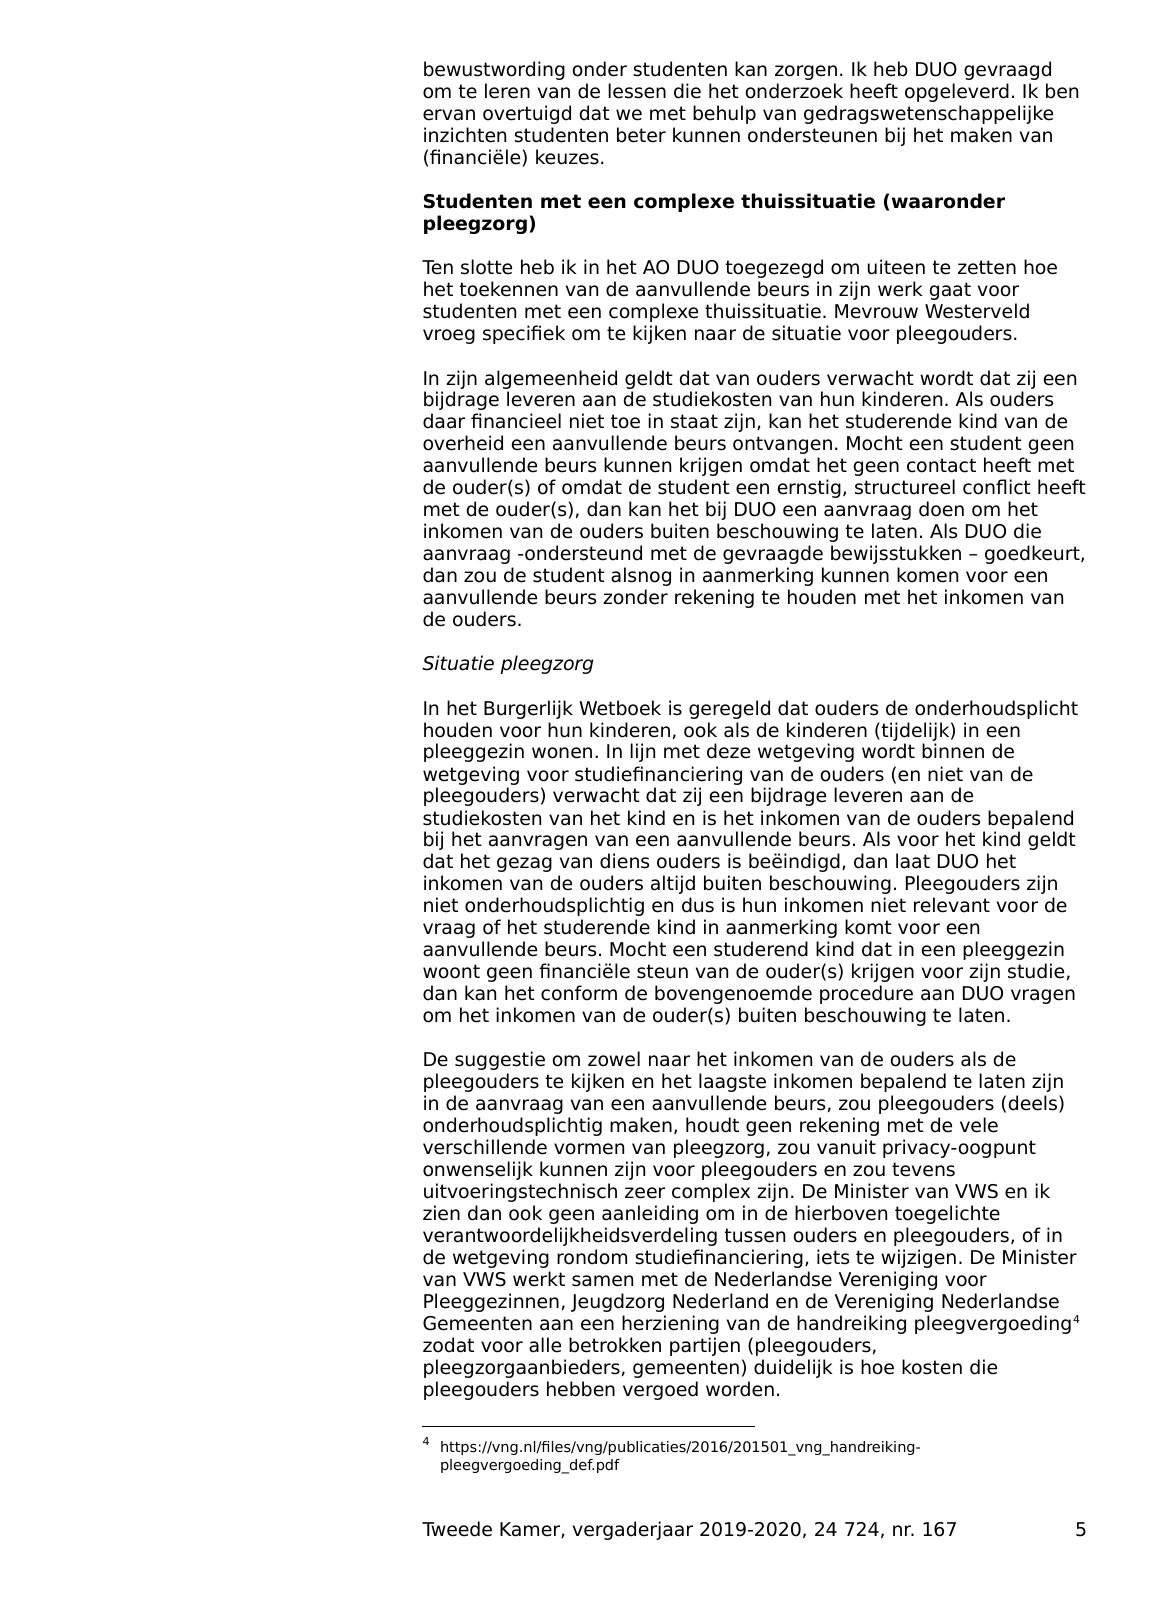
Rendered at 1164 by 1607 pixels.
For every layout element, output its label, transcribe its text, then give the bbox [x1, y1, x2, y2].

text Ten slotte heb ik in het AO DUO toegezegd om uiteen te zetten hoe het toekennen van de aanvullende beurs in zijn werk gaat voor studenten met een complexe thuissituatie. Mevrouw Westerveld vroeg specifiek om te kijken naar de situatie voor pleegouders. [422, 257, 1087, 345]
text De suggestie om zowel naar het inkomen van de ouders als de pleegouders te kijken en het laagste inkomen bepalend te laten zijn in de aanvraag van een aanvullende beurs, zou pleegouders (deels) onderhoudsplichtig maken, houdt geen rekening met de vele verschillende vormen van pleegzorg, zou vanuit privacy-oogpunt onwenselijk kunnen zijn voor pleegouders en zou tevens uitvoeringstechnisch zeer complex zijn. De Minister van VWS en ik zien dan ook geen aanleiding om in de hierboven toegelichte verantwoordelijkheidsverdeling tussen ouders en pleegouders, of in de wetgeving rondom studiefinanciering, iets te wijzigen. De Minister van VWS werkt samen met de Nederlandse Vereniging voor Pleeggezinnen, Jeugdzorg Nederland en de Vereniging Nederlandse Gemeenten aan een herziening van de handreiking pleegvergoeding zodat voor alle betrokken partijen (pleegouders, pleegzorgaanbieders, gemeenten) duidelijk is hoe kosten die pleegouders hebben vergoed worden. [422, 1049, 1087, 1401]
subtitle Studenten met een complexe thuissituatie (waaronder pleegzorg) [422, 191, 1087, 235]
text bewustwording onder studenten kan zorgen. Ik heb DUO gevraagd om te leren van de lessen die het onderzoek heeft opgeleverd. Ik ben ervan overtuigd dat we met behulp van gedragswetenschappelijke inzichten studenten beter kunnen ondersteunen bij het maken van (financiële) keuzes. [422, 59, 1087, 169]
subtitle Situatie pleegzorg [422, 653, 1087, 675]
text In zijn algemeenheid geldt dat van ouders verwacht wordt dat zij een bijdrage leveren aan de studiekosten van hun kinderen. Als ouders daar financieel niet toe in staat zijn, kan het studerende kind van de overheid een aanvullende beurs ontvangen. Mocht een student geen aanvullende beurs kunnen krijgen omdat het geen contact heeft met de ouder(s) of omdat de student een ernstig, structureel conflict heeft met de ouder(s), dan kan het bij DUO een aanvraag doen om het inkomen van de ouders buiten beschouwing te laten. Als DUO die aanvraag -ondersteund met de gevraagde bewijsstukken – goedkeurt, dan zou de student alsnog in aanmerking kunnen komen voor een aanvullende beurs zonder rekening te houden met het inkomen van de ouders. [422, 367, 1087, 631]
text https://vng.nl/files/vng/publicaties/2016/201501_vng_handreiking-pleegvergoeding_def.pdf [422, 1435, 1087, 1474]
text In het Burgerlijk Wetboek is geregeld dat ouders de onderhoudsplicht houden voor hun kinderen, ook als de kinderen (tijdelijk) in een pleeggezin wonen. In lijn met deze wetgeving wordt binnen de wetgeving voor studiefinanciering van de ouders (en niet van de pleegouders) verwacht dat zij een bijdrage leveren aan de studiekosten van het kind en is het inkomen van de ouders bepalend bij het aanvragen van een aanvullende beurs. Als voor het kind geldt dat het gezag van diens ouders is beëindigd, dan laat DUO het inkomen van de ouders altijd buiten beschouwing. Pleegouders zijn niet onderhoudsplichtig en dus is hun inkomen niet relevant voor de vraag of het studerende kind in aanmerking komt voor een aanvullende beurs. Mocht een studerend kind dat in een pleeggezin woont geen financiële steun van de ouder(s) krijgen voor zijn studie, dan kan het conform de bovengenoemde procedure aan DUO vragen om het inkomen van de ouder(s) buiten beschouwing te laten. [422, 697, 1087, 1027]
